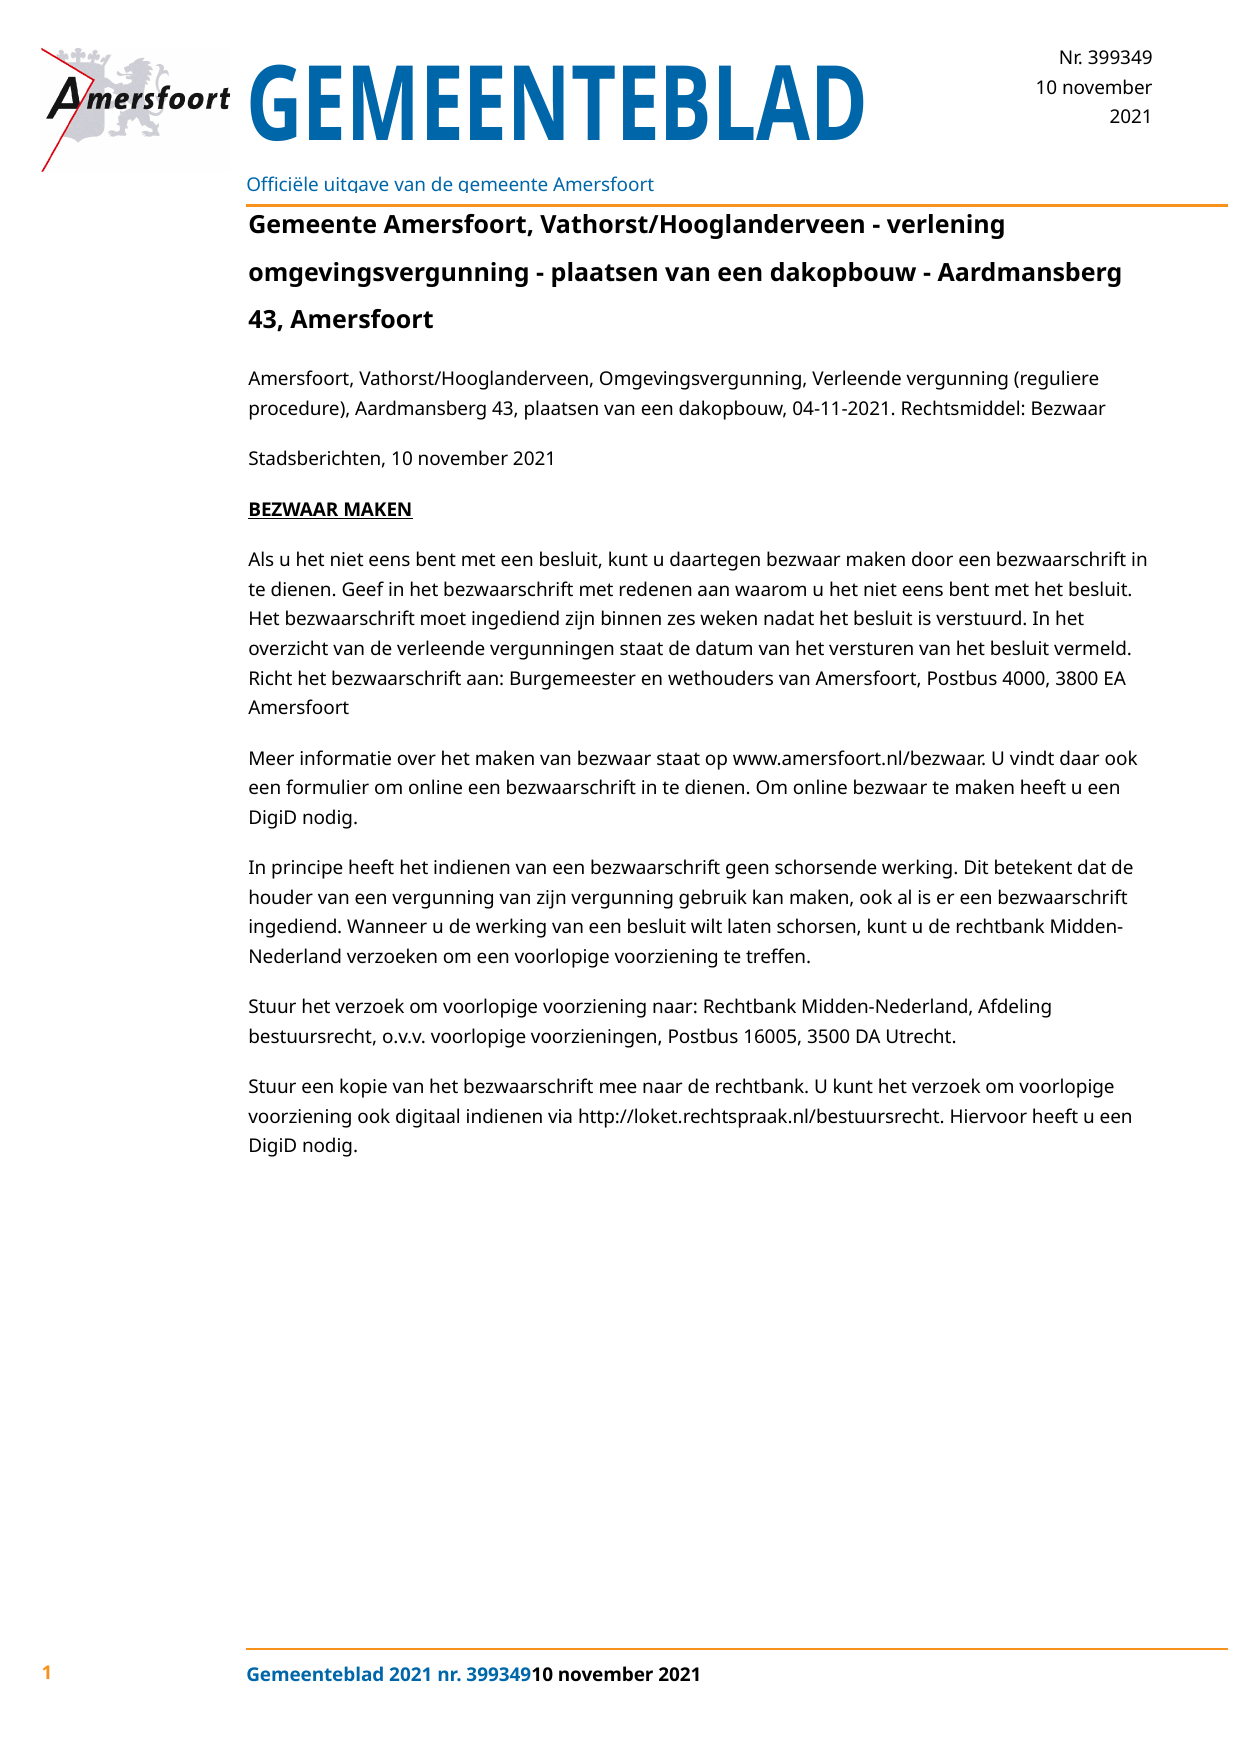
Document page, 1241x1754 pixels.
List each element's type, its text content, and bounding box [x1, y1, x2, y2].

text BEZWAAR MAKEN [248, 496, 1152, 522]
text Stuur een kopie van het bezwaarschrift mee naar de rechtbank. U kunt het verzoek om voorlopige voorziening ook digitaal indienen via http://loket.rechtspraak.nl/bestuursrecht. Hiervoor heeft u een DigiD nodig. [248, 1073, 1152, 1158]
text Stadsberichten, 10 november 2021 [248, 446, 1152, 471]
text Meer informatie over het maken van bezwaar staat op www.amersfoort.nl/bezwaar. U vindt daar ook een formulier om online een bezwaarschrift in te dienen. Om online bezwaar te maken heeft u een DigiD nodig. [248, 745, 1152, 829]
text Gemeente Amersfoort, Vathorst/Hooglanderveen - verlening omgevingsvergunning - plaatsen van een dakopbouw - Aardmansberg 43, Amersfoort [248, 207, 1152, 336]
text Als u het niet eens bent met een besluit, kunt u daartegen bezwaar maken door een bezwaarschrift in te dienen. Geef in het bezwaarschrift met redenen aan waarom u het niet eens bent met het besluit. Het bezwaarschrift moet ingediend zijn binnen zes weken nadat het besluit is verstuurd. In het overzicht van de verleende vergunningen staat de datum van het versturen van het besluit vermeld. Richt het bezwaarschrift aan: Burgemeester en wethouders van Amersfoort, Postbus 4000, 3800 EA Amersfoort [248, 546, 1152, 720]
text In principe heeft het indienen van een bezwaarschrift geen schorsende werking. Dit betekent dat de houder van een vergunning van zijn vergunning gebruik kan maken, ook al is er een bezwaarschrift ingediend. Wanneer u de werking van een besluit wilt laten schorsen, kunt u de rechtbank Midden-Nederland verzoeken om een voorlopige voorziening te treffen. [248, 854, 1152, 969]
picture [41, 47, 231, 172]
text Amersfoort, Vathorst/Hooglanderveen, Omgevingsvergunning, Verleende vergunning (reguliere procedure), Aardmansberg 43, plaatsen van een dakopbouw, 04-11-2021. Rechtsmiddel: Bezwaar [248, 366, 1152, 421]
text Stuur het verzoek om voorlopige voorziening naar: Rechtbank Midden-Nederland, Afdeling bestuursrecht, o.v.v. voorlopige voorzieningen, Postbus 16005, 3500 DA Utrecht. [248, 993, 1152, 1049]
